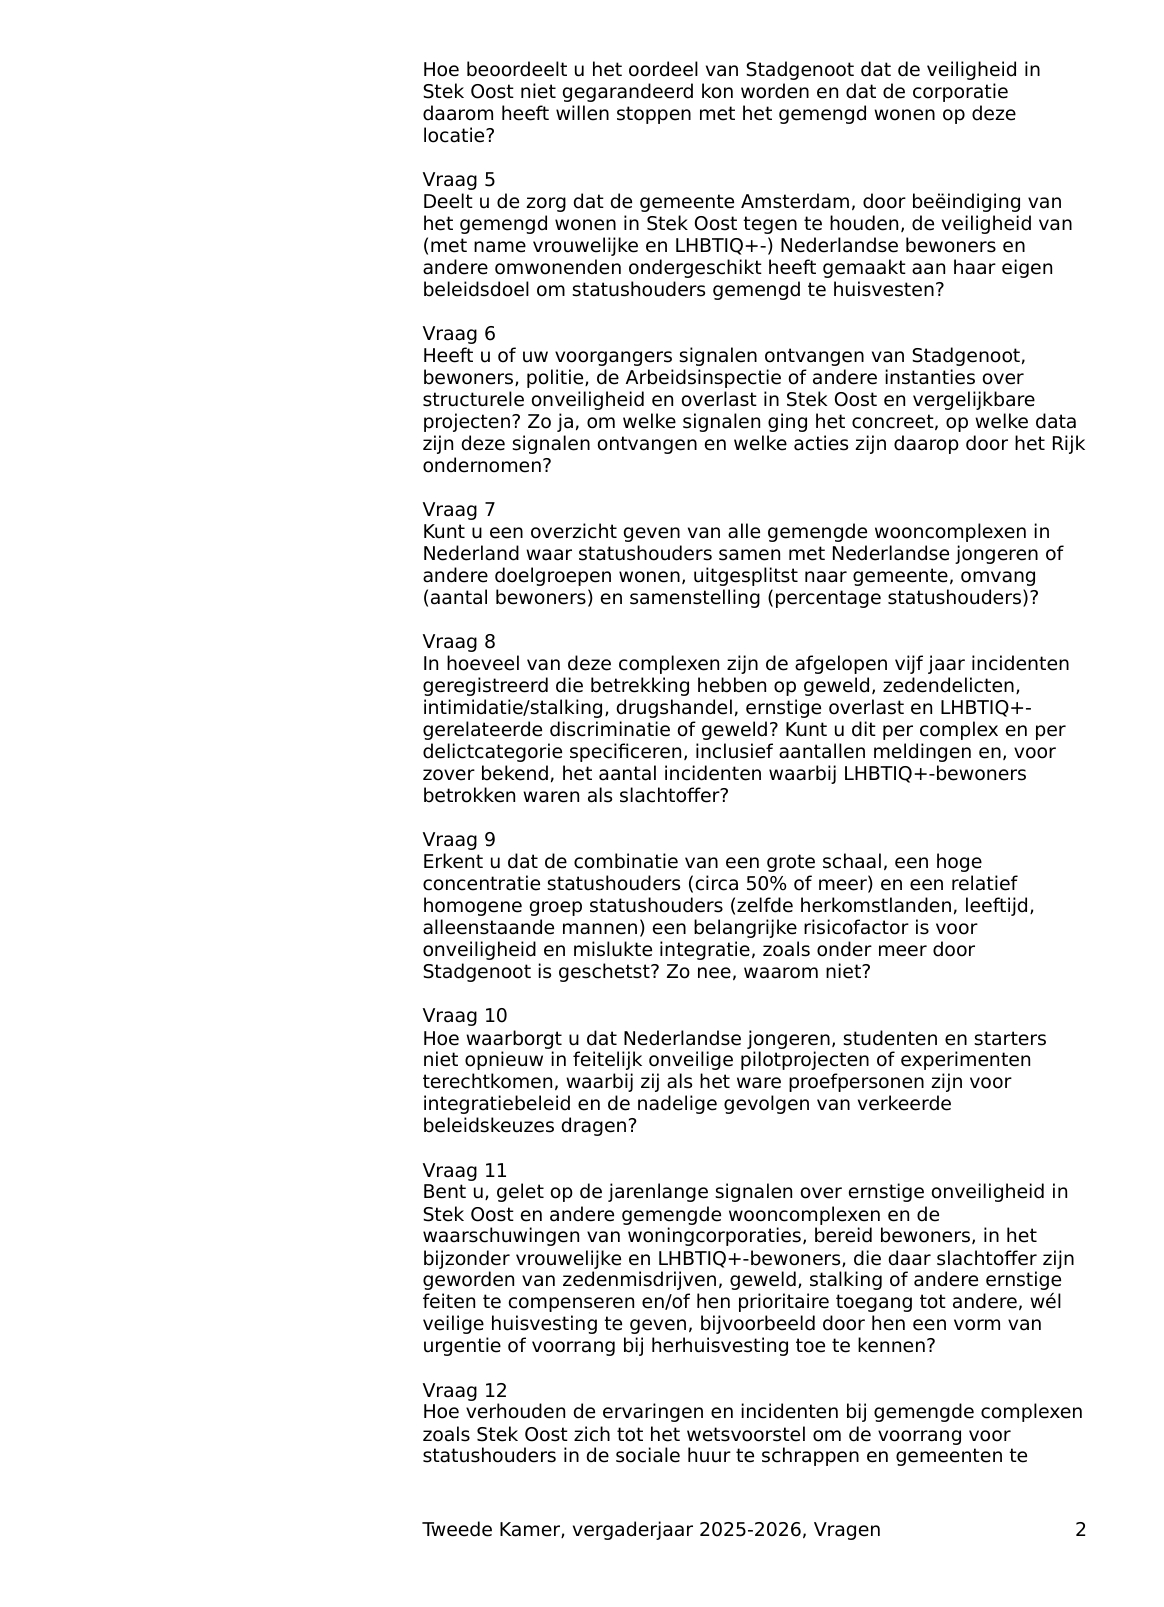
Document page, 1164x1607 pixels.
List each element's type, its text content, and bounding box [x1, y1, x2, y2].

text Vraag 9 [422, 829, 1087, 851]
text Hoe verhouden de ervaringen en incidenten bij gemengde complexen zoals Stek Oost zich tot het wetsvoorstel om de voorrang voor statushouders in de sociale huur te schrappen en gemeenten te [422, 1401, 1087, 1467]
text In hoeveel van deze complexen zijn de afgelopen vijf jaar incidenten geregistreerd die betrekking hebben op geweld, zedendelicten, intimidatie/stalking, drugshandel, ernstige overlast en LHBTIQ+-gerelateerde discriminatie of geweld? Kunt u dit per complex en per delictcategorie specificeren, inclusief aantallen meldingen en, voor zover bekend, het aantal incidenten waarbij LHBTIQ+-bewoners betrokken waren als slachtoffer? [422, 653, 1087, 807]
text Vraag 7 [422, 499, 1087, 521]
text Vraag 5 [422, 169, 1087, 191]
text Bent u, gelet op de jarenlange signalen over ernstige onveiligheid in Stek Oost en andere gemengde wooncomplexen en de waarschuwingen van woningcorporaties, bereid bewoners, in het bijzonder vrouwelijke en LHBTIQ+-bewoners, die daar slachtoffer zijn geworden van zedenmisdrijven, geweld, stalking of andere ernstige feiten te compenseren en/of hen prioritaire toegang tot andere, wél veilige huisvesting te geven, bijvoorbeeld door hen een vorm van urgentie of voorrang bij herhuisvesting toe te kennen? [422, 1181, 1087, 1357]
text Erkent u dat de combinatie van een grote schaal, een hoge concentratie statushouders (circa 50% of meer) en een relatief homogene groep statushouders (zelfde herkomstlanden, leeftijd, alleenstaande mannen) een belangrijke risicofactor is voor onveiligheid en mislukte integratie, zoals onder meer door Stadgenoot is geschetst? Zo nee, waarom niet? [422, 851, 1087, 983]
text Vraag 11 [422, 1159, 1087, 1181]
text Heeft u of uw voorgangers signalen ontvangen van Stadgenoot, bewoners, politie, de Arbeidsinspectie of andere instanties over structurele onveiligheid en overlast in Stek Oost en vergelijkbare projecten? Zo ja, om welke signalen ging het concreet, op welke data zijn deze signalen ontvangen en welke acties zijn daarop door het Rijk ondernomen? [422, 345, 1087, 477]
text Deelt u de zorg dat de gemeente Amsterdam, door beëindiging van het gemengd wonen in Stek Oost tegen te houden, de veiligheid van (met name vrouwelijke en LHBTIQ+-) Nederlandse bewoners en andere omwonenden ondergeschikt heeft gemaakt aan haar eigen beleidsdoel om statushouders gemengd te huisvesten? [422, 191, 1087, 301]
text Hoe waarborgt u dat Nederlandse jongeren, studenten en starters niet opnieuw in feitelijk onveilige pilotprojecten of experimenten terechtkomen, waarbij zij als het ware proefpersonen zijn voor integratiebeleid en de nadelige gevolgen van verkeerde beleidskeuzes dragen? [422, 1027, 1087, 1137]
text Vraag 10 [422, 1005, 1087, 1027]
text Hoe beoordeelt u het oordeel van Stadgenoot dat de veiligheid in Stek Oost niet gegarandeerd kon worden en dat de corporatie daarom heeft willen stoppen met het gemengd wonen op deze locatie? [422, 59, 1087, 147]
text Vraag 8 [422, 631, 1087, 653]
text Vraag 12 [422, 1379, 1087, 1401]
text Kunt u een overzicht geven van alle gemengde wooncomplexen in Nederland waar statushouders samen met Nederlandse jongeren of andere doelgroepen wonen, uitgesplitst naar gemeente, omvang (aantal bewoners) en samenstelling (percentage statushouders)? [422, 521, 1087, 609]
text Vraag 6 [422, 323, 1087, 345]
